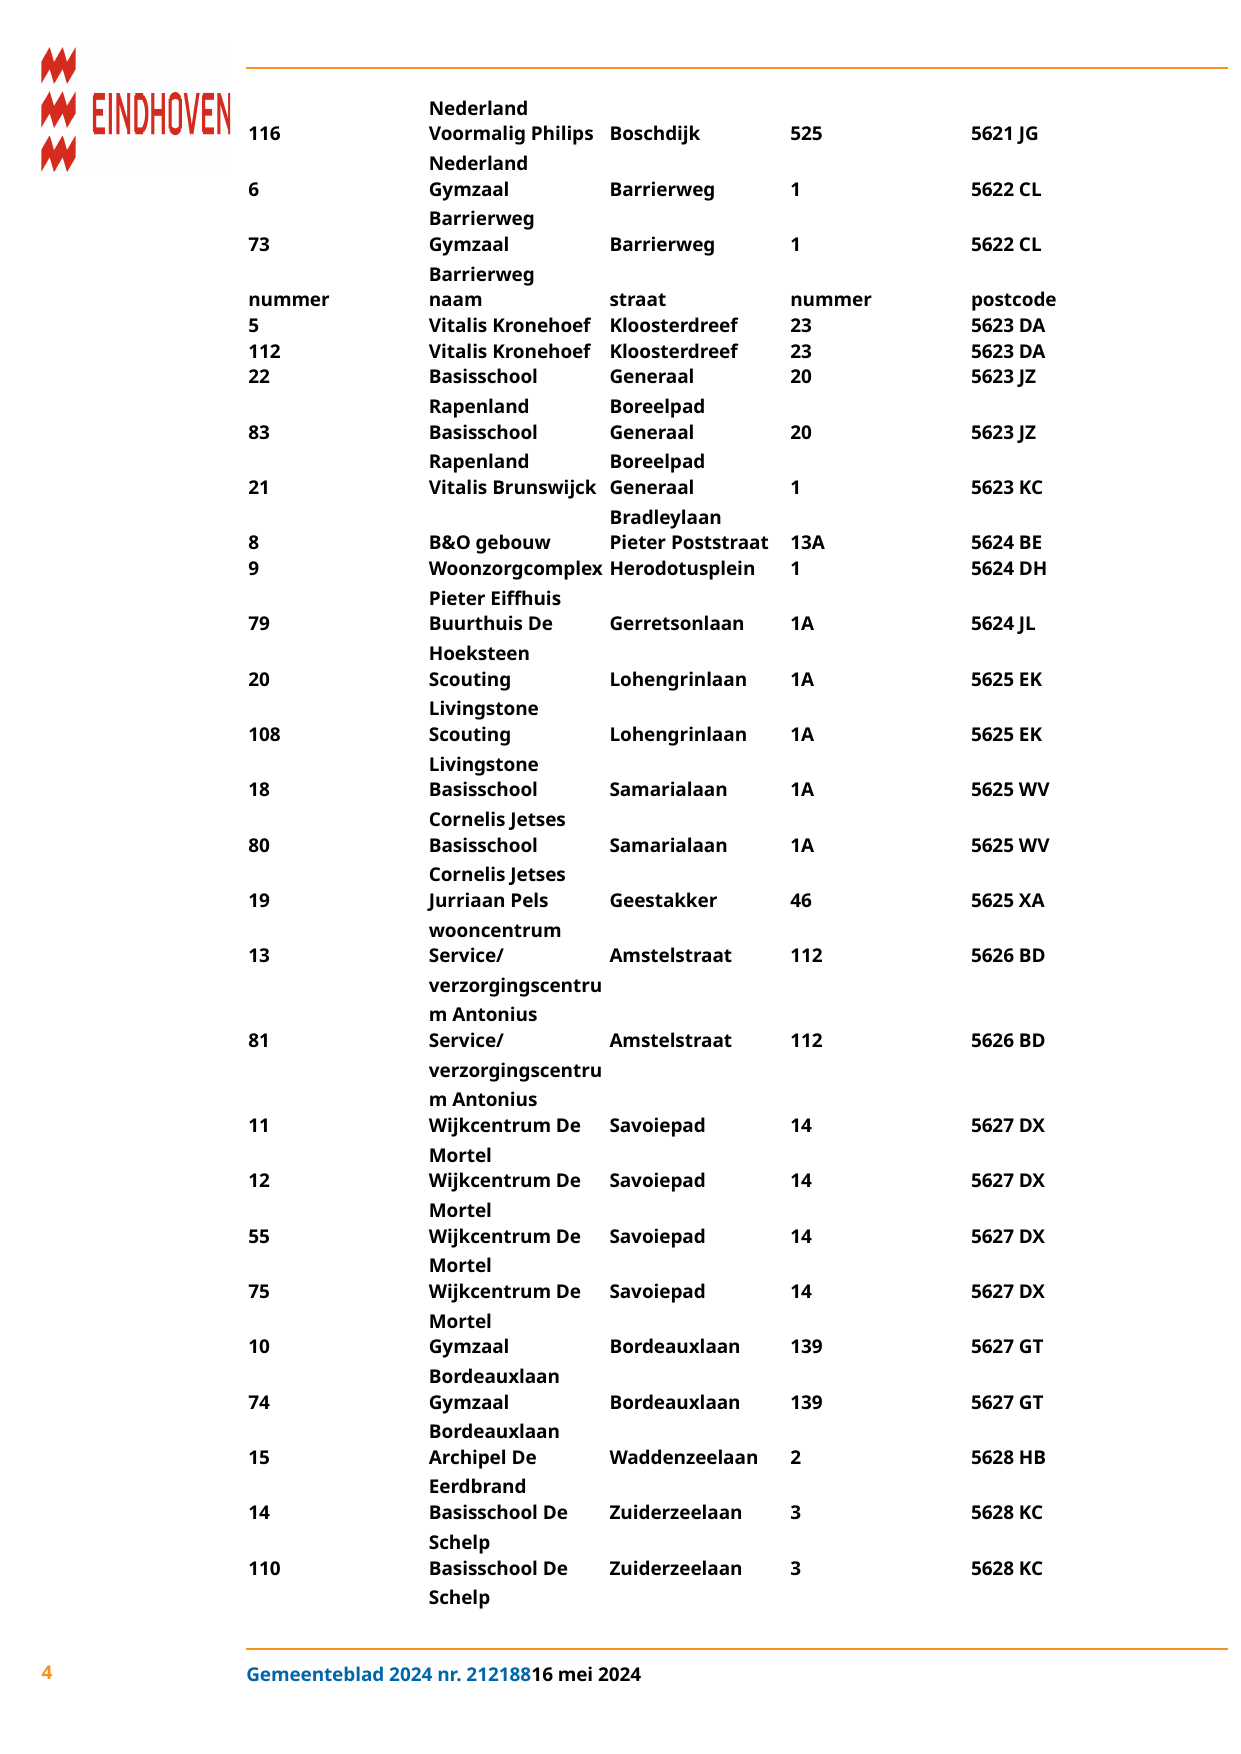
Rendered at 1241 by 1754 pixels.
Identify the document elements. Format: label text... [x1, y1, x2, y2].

table_cell Savoiepad [609, 1223, 790, 1278]
table_cell 112 [248, 338, 429, 364]
table_cell 3 [790, 1500, 971, 1555]
table_cell 1A [790, 666, 971, 721]
table_cell 525 [790, 121, 971, 176]
table_cell 21 [248, 474, 429, 529]
table_cell 5627 DX [971, 1278, 1152, 1333]
table_cell 15 [248, 1444, 429, 1499]
table_cell 5622 CL [971, 231, 1152, 286]
table_cell 1 [790, 555, 971, 611]
table_cell 3 [790, 1555, 971, 1610]
table_cell Scouting Livingstone [429, 666, 609, 721]
table_cell Archipel De Eerdbrand [429, 1444, 609, 1499]
table_cell 73 [248, 231, 429, 286]
table_cell 5625 EK [971, 721, 1152, 777]
table_cell 12 [248, 1168, 429, 1223]
table_cell Savoiepad [609, 1112, 790, 1168]
table_cell 5627 DX [971, 1223, 1152, 1278]
table_cell 22 [248, 364, 429, 419]
table_cell 5624 BE [971, 530, 1152, 555]
table_cell Lohengrinlaan [609, 666, 790, 721]
table_cell 81 [248, 1028, 429, 1112]
table_cell Samarialaan [609, 777, 790, 832]
table_cell Vitalis Brunswijck [429, 474, 609, 529]
table_cell [790, 95, 971, 121]
table_cell 5623 JZ [971, 364, 1152, 419]
table_cell 5623 DA [971, 338, 1152, 364]
table_cell Woonzorgcomplex Pieter Eiffhuis [429, 555, 609, 611]
table_cell [971, 95, 1152, 121]
table_cell 10 [248, 1334, 429, 1389]
table_cell Wijkcentrum De Mortel [429, 1223, 609, 1278]
table_cell 110 [248, 1555, 429, 1610]
table_cell Jurriaan Pels wooncentrum [429, 887, 609, 942]
table_cell Pieter Poststraat [609, 530, 790, 555]
table_cell Barrierweg [609, 176, 790, 231]
table_cell 55 [248, 1223, 429, 1278]
table_cell 13A [790, 530, 971, 555]
table_cell naam [429, 286, 609, 312]
table_cell Basisschool Rapenland [429, 364, 609, 419]
table_cell 23 [790, 338, 971, 364]
table_cell 1 [790, 474, 971, 529]
table_cell Barrierweg [609, 231, 790, 286]
table_cell 5627 DX [971, 1168, 1152, 1223]
table_cell Herodotusplein [609, 555, 790, 611]
table_cell Gymzaal Barrierweg [429, 176, 609, 231]
table_cell Generaal Bradleylaan [609, 474, 790, 529]
table_cell 13 [248, 943, 429, 1027]
table_cell 5628 KC [971, 1555, 1152, 1610]
table_cell 5623 DA [971, 312, 1152, 338]
table_cell 5621 JG [971, 121, 1152, 176]
table_cell 139 [790, 1389, 971, 1444]
table_cell 14 [790, 1278, 971, 1333]
table_cell 5627 GT [971, 1334, 1152, 1389]
table_cell 80 [248, 832, 429, 887]
table_cell 112 [790, 943, 971, 1027]
table_cell 5627 GT [971, 1389, 1152, 1444]
table_cell Gymzaal Bordeauxlaan [429, 1334, 609, 1389]
table_cell 1A [790, 611, 971, 666]
table_cell 23 [790, 312, 971, 338]
table_cell 108 [248, 721, 429, 777]
table_cell [609, 95, 790, 121]
table_cell 14 [248, 1500, 429, 1555]
table_cell 116 [248, 121, 429, 176]
table_cell 139 [790, 1334, 971, 1389]
table_cell 5625 WV [971, 832, 1152, 887]
table_cell 5625 XA [971, 887, 1152, 942]
table_cell 5623 JZ [971, 419, 1152, 474]
table_cell 75 [248, 1278, 429, 1333]
table_cell 1A [790, 777, 971, 832]
table_cell 79 [248, 611, 429, 666]
table_cell 5 [248, 312, 429, 338]
table_cell 74 [248, 1389, 429, 1444]
table_cell 2 [790, 1444, 971, 1499]
table_cell 8 [248, 530, 429, 555]
table_cell 20 [790, 364, 971, 419]
table_cell 1A [790, 832, 971, 887]
table_cell Zuiderzeelaan [609, 1500, 790, 1555]
table_cell Basisschool Cornelis Jetses [429, 777, 609, 832]
table_cell Lohengrinlaan [609, 721, 790, 777]
table_cell Vitalis Kronehoef [429, 312, 609, 338]
table_cell Service/verzorgingscentrum Antonius [429, 943, 609, 1027]
table_cell 5625 EK [971, 666, 1152, 721]
table_cell Generaal Boreelpad [609, 364, 790, 419]
table_cell Wijkcentrum De Mortel [429, 1112, 609, 1168]
table_cell Amstelstraat [609, 1028, 790, 1112]
table_cell Voormalig Philips Nederland [429, 121, 609, 176]
table_cell B&O gebouw [429, 530, 609, 555]
table_cell Scouting Livingstone [429, 721, 609, 777]
table_cell 14 [790, 1223, 971, 1278]
table_cell nummer [248, 286, 429, 312]
table_cell 18 [248, 777, 429, 832]
table_cell 5624 JL [971, 611, 1152, 666]
table_cell 46 [790, 887, 971, 942]
table_cell Amstelstraat [609, 943, 790, 1027]
table_cell 5622 CL [971, 176, 1152, 231]
table_cell 5624 DH [971, 555, 1152, 611]
table_cell Bordeauxlaan [609, 1334, 790, 1389]
table_cell 20 [248, 666, 429, 721]
table_cell 5626 BD [971, 1028, 1152, 1112]
table_cell Buurthuis De Hoeksteen [429, 611, 609, 666]
table_cell Boschdijk [609, 121, 790, 176]
table_cell 5627 DX [971, 1112, 1152, 1168]
table_cell 11 [248, 1112, 429, 1168]
table_cell Savoiepad [609, 1278, 790, 1333]
table_cell Service/verzorgingscentrum Antonius [429, 1028, 609, 1112]
table_cell 5628 KC [971, 1500, 1152, 1555]
picture [41, 47, 231, 172]
table_cell Vitalis Kronehoef [429, 338, 609, 364]
table_cell Generaal Boreelpad [609, 419, 790, 474]
table_cell Gymzaal Barrierweg [429, 231, 609, 286]
table_cell Kloosterdreef [609, 338, 790, 364]
table_cell Wijkcentrum De Mortel [429, 1168, 609, 1223]
table_cell Basisschool De Schelp [429, 1500, 609, 1555]
table_cell 14 [790, 1168, 971, 1223]
table_cell Gerretsonlaan [609, 611, 790, 666]
table_cell 9 [248, 555, 429, 611]
table_cell straat [609, 286, 790, 312]
table_cell 5625 WV [971, 777, 1152, 832]
table_cell Wijkcentrum De Mortel [429, 1278, 609, 1333]
table_cell [248, 95, 429, 121]
table_cell 83 [248, 419, 429, 474]
table_cell 112 [790, 1028, 971, 1112]
table_cell 1A [790, 721, 971, 777]
table_cell 1 [790, 176, 971, 231]
table_cell Bordeauxlaan [609, 1389, 790, 1444]
table_cell Samarialaan [609, 832, 790, 887]
table_cell 5626 BD [971, 943, 1152, 1027]
table_cell 1 [790, 231, 971, 286]
table_cell nummer [790, 286, 971, 312]
table_cell Gymzaal Bordeauxlaan [429, 1389, 609, 1444]
table_cell Geestakker [609, 887, 790, 942]
table_cell 14 [790, 1112, 971, 1168]
table_cell 6 [248, 176, 429, 231]
table_cell Kloosterdreef [609, 312, 790, 338]
table_cell Savoiepad [609, 1168, 790, 1223]
table_cell 19 [248, 887, 429, 942]
table_cell 5623 KC [971, 474, 1152, 529]
table_cell Basisschool De Schelp [429, 1555, 609, 1610]
table_cell Basisschool Rapenland [429, 419, 609, 474]
table_cell postcode [971, 286, 1152, 312]
table_cell Basisschool Cornelis Jetses [429, 832, 609, 887]
table_cell Waddenzeelaan [609, 1444, 790, 1499]
table_cell 20 [790, 419, 971, 474]
table_cell 5628 HB [971, 1444, 1152, 1499]
table_cell Nederland [429, 95, 609, 121]
table_cell Zuiderzeelaan [609, 1555, 790, 1610]
